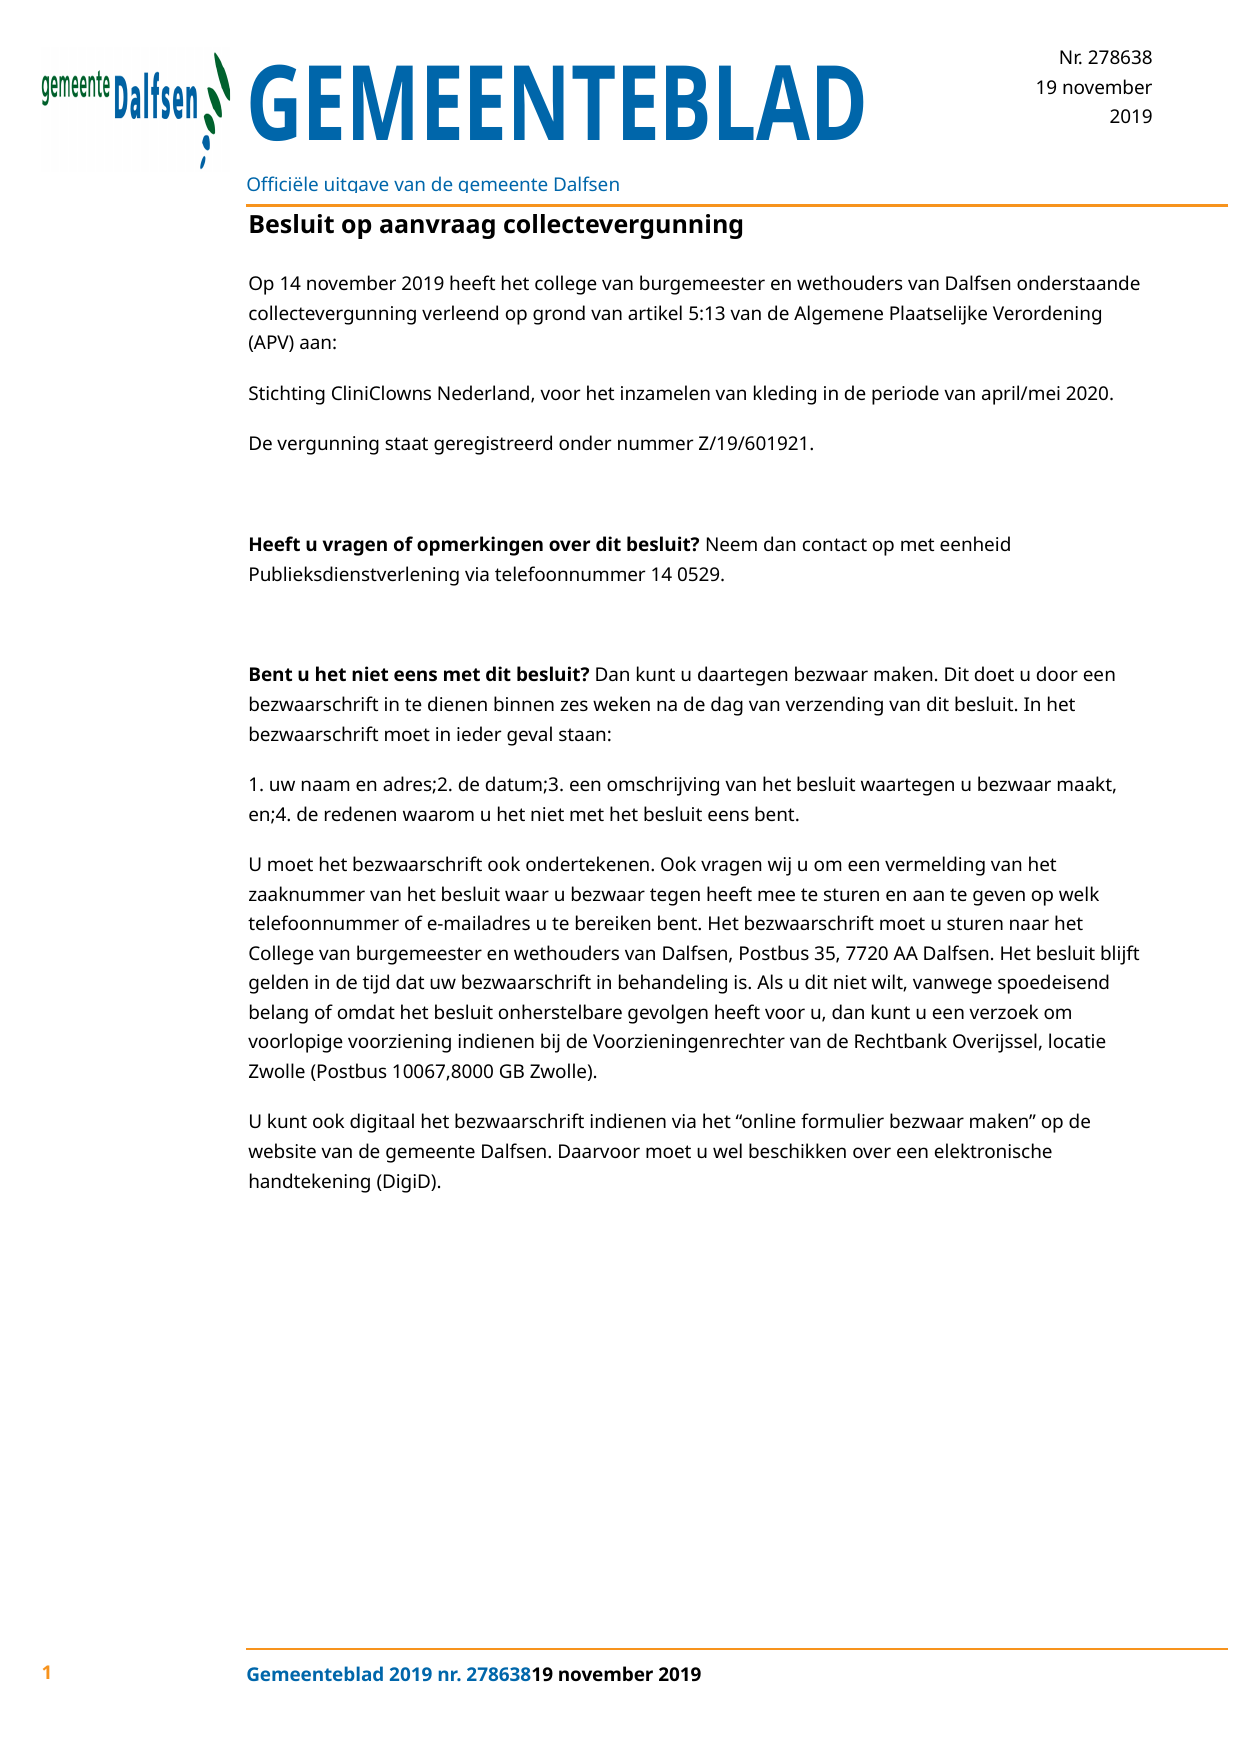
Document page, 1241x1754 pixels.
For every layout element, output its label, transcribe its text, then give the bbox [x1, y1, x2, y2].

picture [41, 47, 231, 172]
text Besluit op aanvraag collectevergunning [248, 207, 1152, 241]
text 1. uw naam en adres;2. de datum;3. een omschrijving van het besluit waartegen u bezwaar maakt, en;4. de redenen waarom u het niet met het besluit eens bent. [248, 771, 1152, 826]
text U kunt ook digitaal het bezwaarschrift indienen via het “online formulier bezwaar maken” op de website van de gemeente Dalfsen. Daarvoor moet u wel beschikken over een elektronische handtekening (DigiD). [248, 1109, 1152, 1193]
text De vergunning staat geregistreerd onder nummer Z/19/601921. [248, 430, 1152, 456]
text U moet het bezwaarschrift ook ondertekenen. Ook vragen wij u om een vermelding van het zaaknummer van het besluit waar u bezwaar tegen heeft mee te sturen en aan te geven op welk telefoonnummer of e-mailadres u te bereiken bent. Het bezwaarschrift moet u sturen naar het College van burgemeester en wethouders van Dalfsen, Postbus 35, 7720 AA Dalfsen. Het besluit blijft gelden in de tijd dat uw bezwaarschrift in behandeling is. Als u dit niet wilt, vanwege spoedeisend belang of omdat het besluit onherstelbare gevolgen heeft voor u, dan kunt u een verzoek om voorlopige voorziening indienen bij de Voorzieningenrechter van de Rechtbank Overijssel, locatie Zwolle (Postbus 10067,8000 GB Zwolle). [248, 851, 1152, 1084]
text Heeft u vragen of opmerkingen over dit besluit? Neem dan contact op met eenheid Publieksdienstverlening via telefoonnummer 14 0529. [248, 531, 1152, 586]
text Bent u het niet eens met dit besluit? Dan kunt u daartegen bezwaar maken. Dit doet u door een bezwaarschrift in te dienen binnen zes weken na de dag van verzending van dit besluit. In het bezwaarschrift moet in ieder geval staan: [248, 662, 1152, 746]
text Op 14 november 2019 heeft het college van burgemeester en wethouders van Dalfsen onderstaande collectevergunning verleend op grond van artikel 5:13 van de Algemene Plaatselijke Verordening (APV) aan: [248, 270, 1152, 355]
text Stichting CliniClowns Nederland, voor het inzamelen van kleding in de periode van april/mei 2020. [248, 380, 1152, 406]
